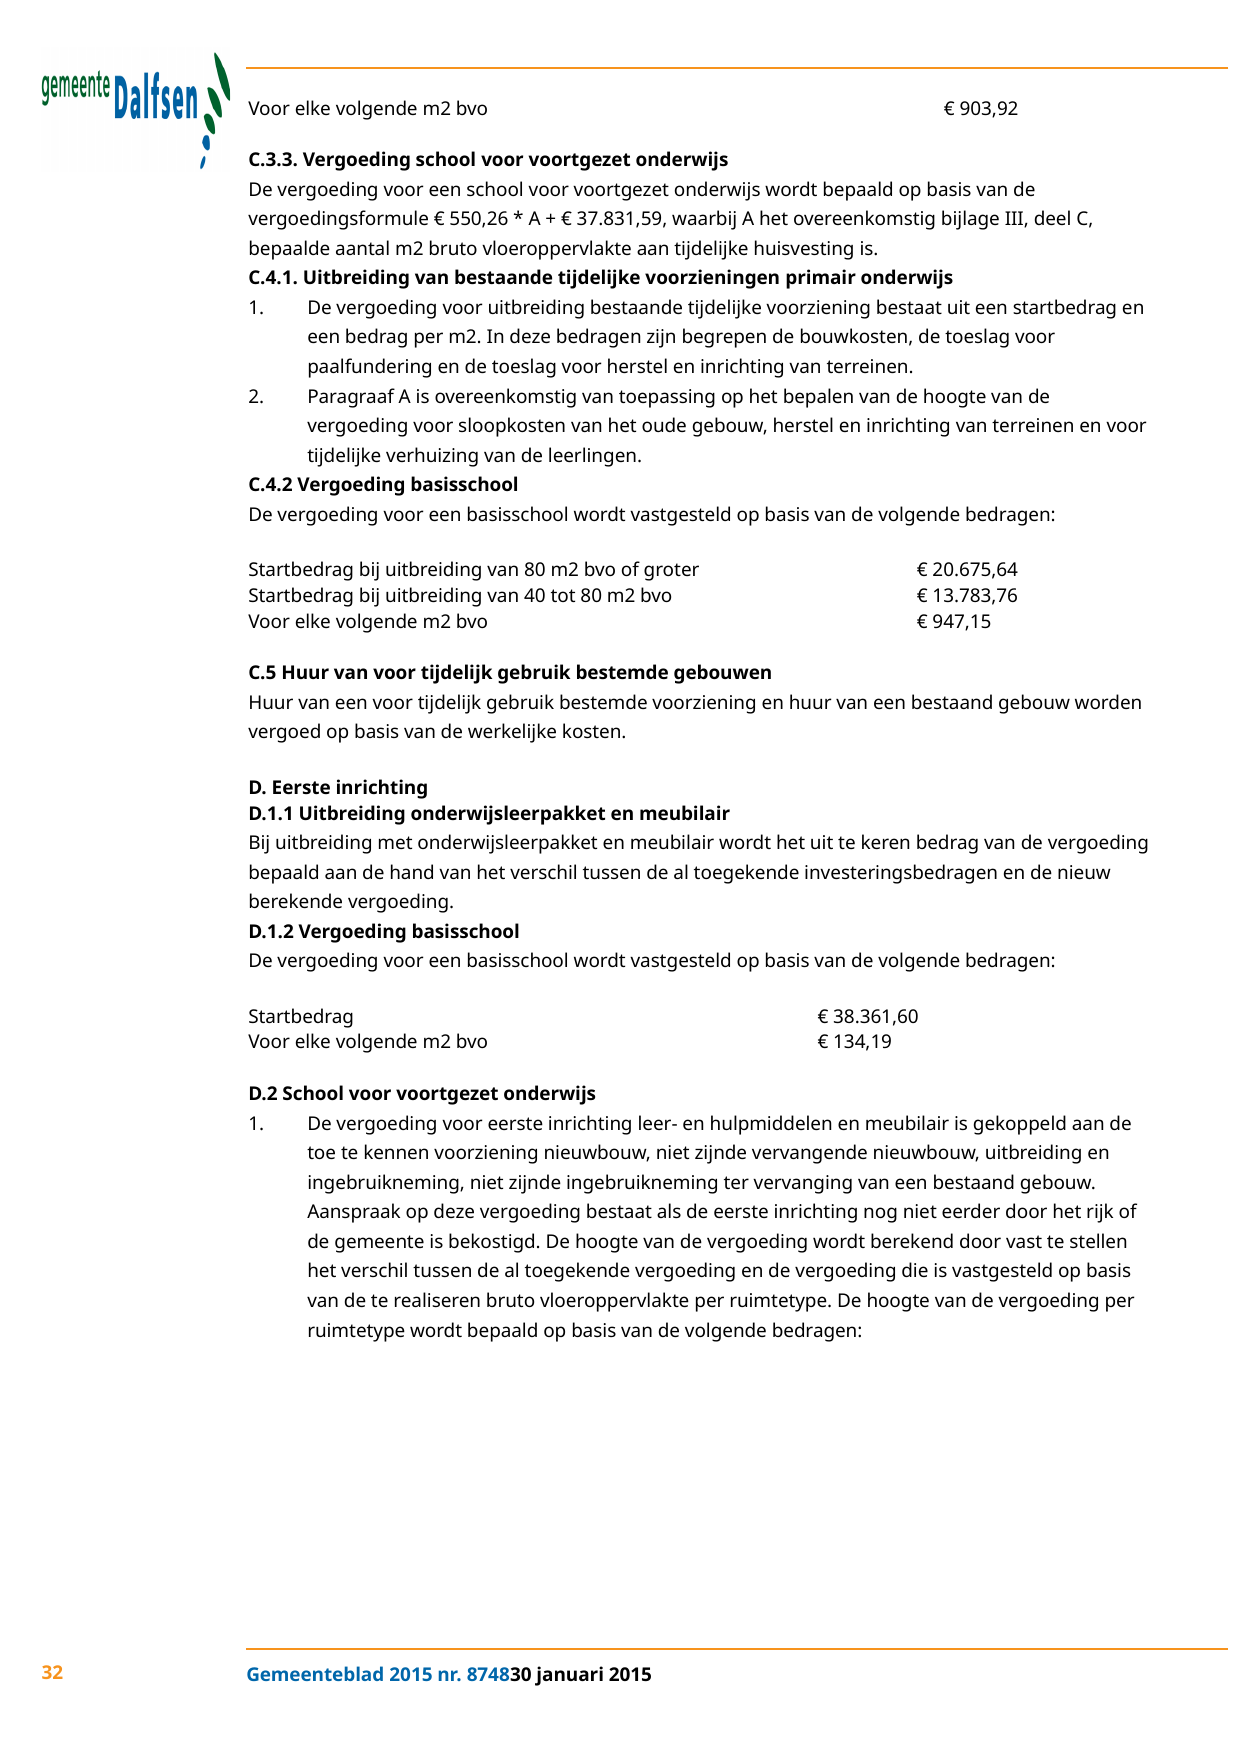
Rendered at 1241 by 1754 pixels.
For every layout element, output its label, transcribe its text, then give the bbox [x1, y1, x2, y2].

text Bij uitbreiding met onderwijsleerpakket en meubilair wordt het uit te keren bedrag van de vergoeding bepaald aan de hand van het verschil tussen de al toegekende investeringsbedragen en de nieuw berekende vergoeding. [248, 829, 1152, 914]
table_cell Voor elke volgende m2 bvo [248, 95, 944, 121]
text D.1.1 Uitbreiding onderwijsleerpakket en meubilair [248, 800, 1152, 825]
table_cell € 134,19 [817, 1029, 1152, 1054]
text C.4.1. Uitbreiding van bestaande tijdelijke voorzieningen primair onderwijs [248, 264, 1152, 290]
text D.1.2 Vergoeding basisschool [248, 918, 1152, 944]
text Huur van een voor tijdelijk gebruik bestemde voorziening en huur van een bestaand gebouw worden vergoed op basis van de werkelijke kosten. [248, 689, 1152, 744]
text De vergoeding voor een school voor voortgezet onderwijs wordt bepaald op basis van de vergoedingsformule € 550,26 * A + € 37.831,59, waarbij A het overeenkomstig bijlage III, deel C, bepaalde aantal m2 bruto vloeroppervlakte aan tijdelijke huisvesting is. [248, 176, 1152, 261]
table_header Startbedrag bij uitbreiding van 80 m2 bvo of groter [248, 557, 917, 582]
text De vergoeding voor een basisschool wordt vastgesteld op basis van de volgende bedragen: [248, 501, 1152, 527]
table_cell € 13.783,76 [917, 582, 1152, 608]
table_cell Voor elke volgende m2 bvo [248, 608, 917, 634]
text D.2 School voor voortgezet onderwijs [248, 1080, 1152, 1106]
text C.5 Huur van voor tijdelijk gebruik bestemde gebouwen [248, 659, 1152, 685]
list De vergoeding voor eerste inrichting leer- en hulpmiddelen en meubilair is gekoppeld aan de toe te kennen voorziening nieuwbouw, niet zijnde vervangende nieuwbouw, uitbreiding en ingebruikneming, niet zijnde ingebruikneming ter vervanging van een bestaand gebouw. Aanspraak op deze vergoeding bestaat als de eerste inrichting nog niet eerder door het rijk of de gemeente is bekostigd. De hoogte van de vergoeding wordt berekend door vast te stellen het verschil tussen de al toegekende vergoeding en de vergoeding die is vastgesteld op basis van de te realiseren bruto vloeroppervlakte per ruimtetype. De hoogte van de vergoeding per ruimtetype wordt bepaald op basis van de volgende bedragen: [248, 1110, 1152, 1342]
table_cell Voor elke volgende m2 bvo [248, 1029, 817, 1054]
table_header € 20.675,64 [917, 557, 1152, 582]
text D. Eerste inrichting [248, 774, 1152, 800]
text De vergoeding voor een basisschool wordt vastgesteld op basis van de volgende bedragen: [248, 948, 1152, 973]
list Paragraaf A is overeenkomstig van toepassing op het bepalen van de hoogte van de vergoeding voor sloopkosten van het oude gebouw, herstel en inrichting van terreinen en voor tijdelijke verhuizing van de leerlingen. [248, 383, 1152, 468]
table_cell € 903,92 [944, 95, 1152, 121]
table_cell € 947,15 [917, 608, 1152, 634]
text C.3.3. Vergoeding school voor voortgezet onderwijs [248, 146, 1152, 172]
table_cell Startbedrag bij uitbreiding van 40 tot 80 m2 bvo [248, 582, 917, 608]
list De vergoeding voor uitbreiding bestaande tijdelijke voorziening bestaat uit een startbedrag en een bedrag per m2. In deze bedragen zijn begrepen de bouwkosten, de toeslag voor paalfundering en de toeslag voor herstel en inrichting van terreinen. [248, 294, 1152, 379]
text C.4.2 Vergoeding basisschool [248, 472, 1152, 497]
table_header Startbedrag [248, 1003, 817, 1029]
table_header € 38.361,60 [817, 1003, 1152, 1029]
picture [41, 47, 231, 172]
